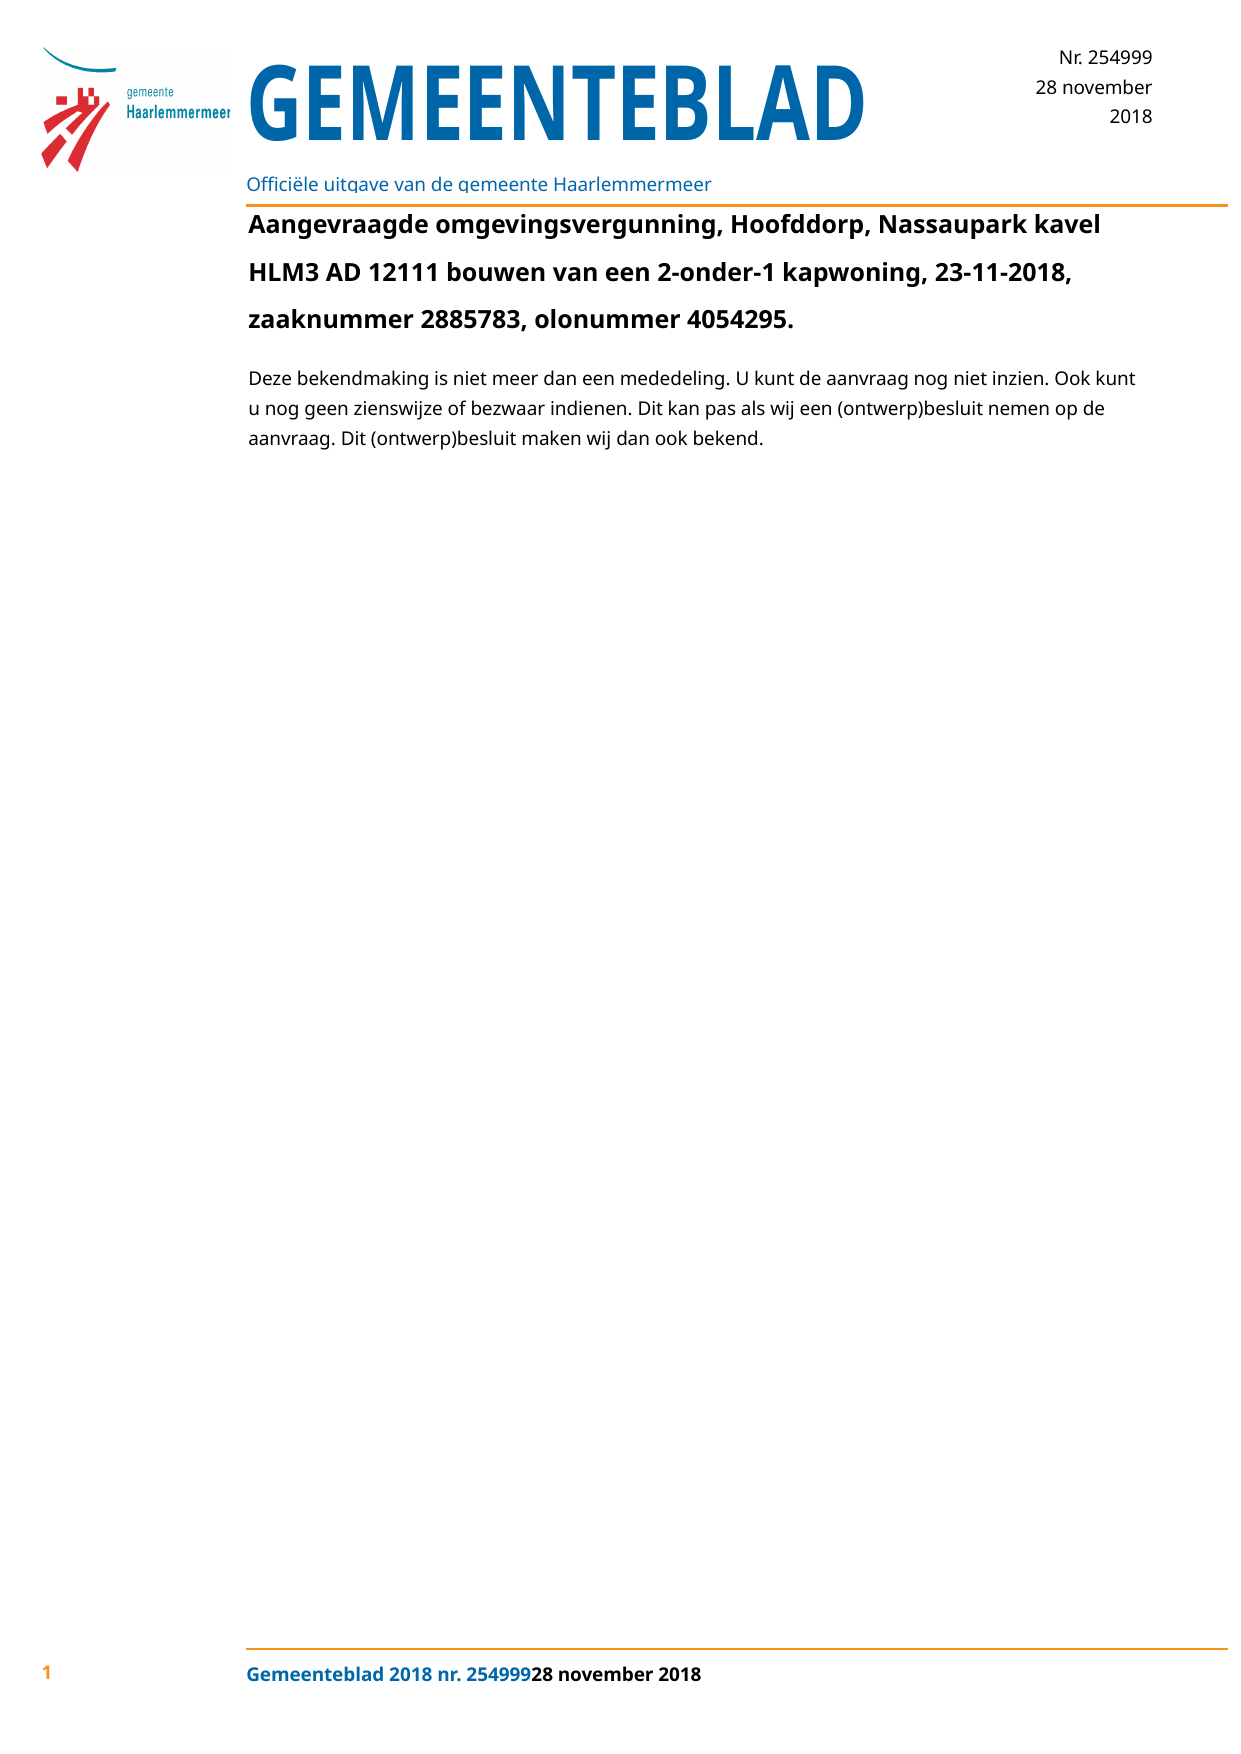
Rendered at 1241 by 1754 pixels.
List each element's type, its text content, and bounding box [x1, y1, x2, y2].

text Deze bekendmaking is niet meer dan een mededeling. U kunt de aanvraag nog niet inzien. Ook kunt u nog geen zienswijze of bezwaar indienen. Dit kan pas als wij een (ontwerp)besluit nemen op de aanvraag. Dit (ontwerp)besluit maken wij dan ook bekend. [248, 366, 1152, 450]
text Aangevraagde omgevingsvergunning, Hoofddorp, Nassaupark kavel HLM3 AD 12111 bouwen van een 2-onder-1 kapwoning, 23-11-2018, zaaknummer 2885783, olonummer 4054295. [248, 207, 1152, 336]
picture [41, 47, 231, 172]
